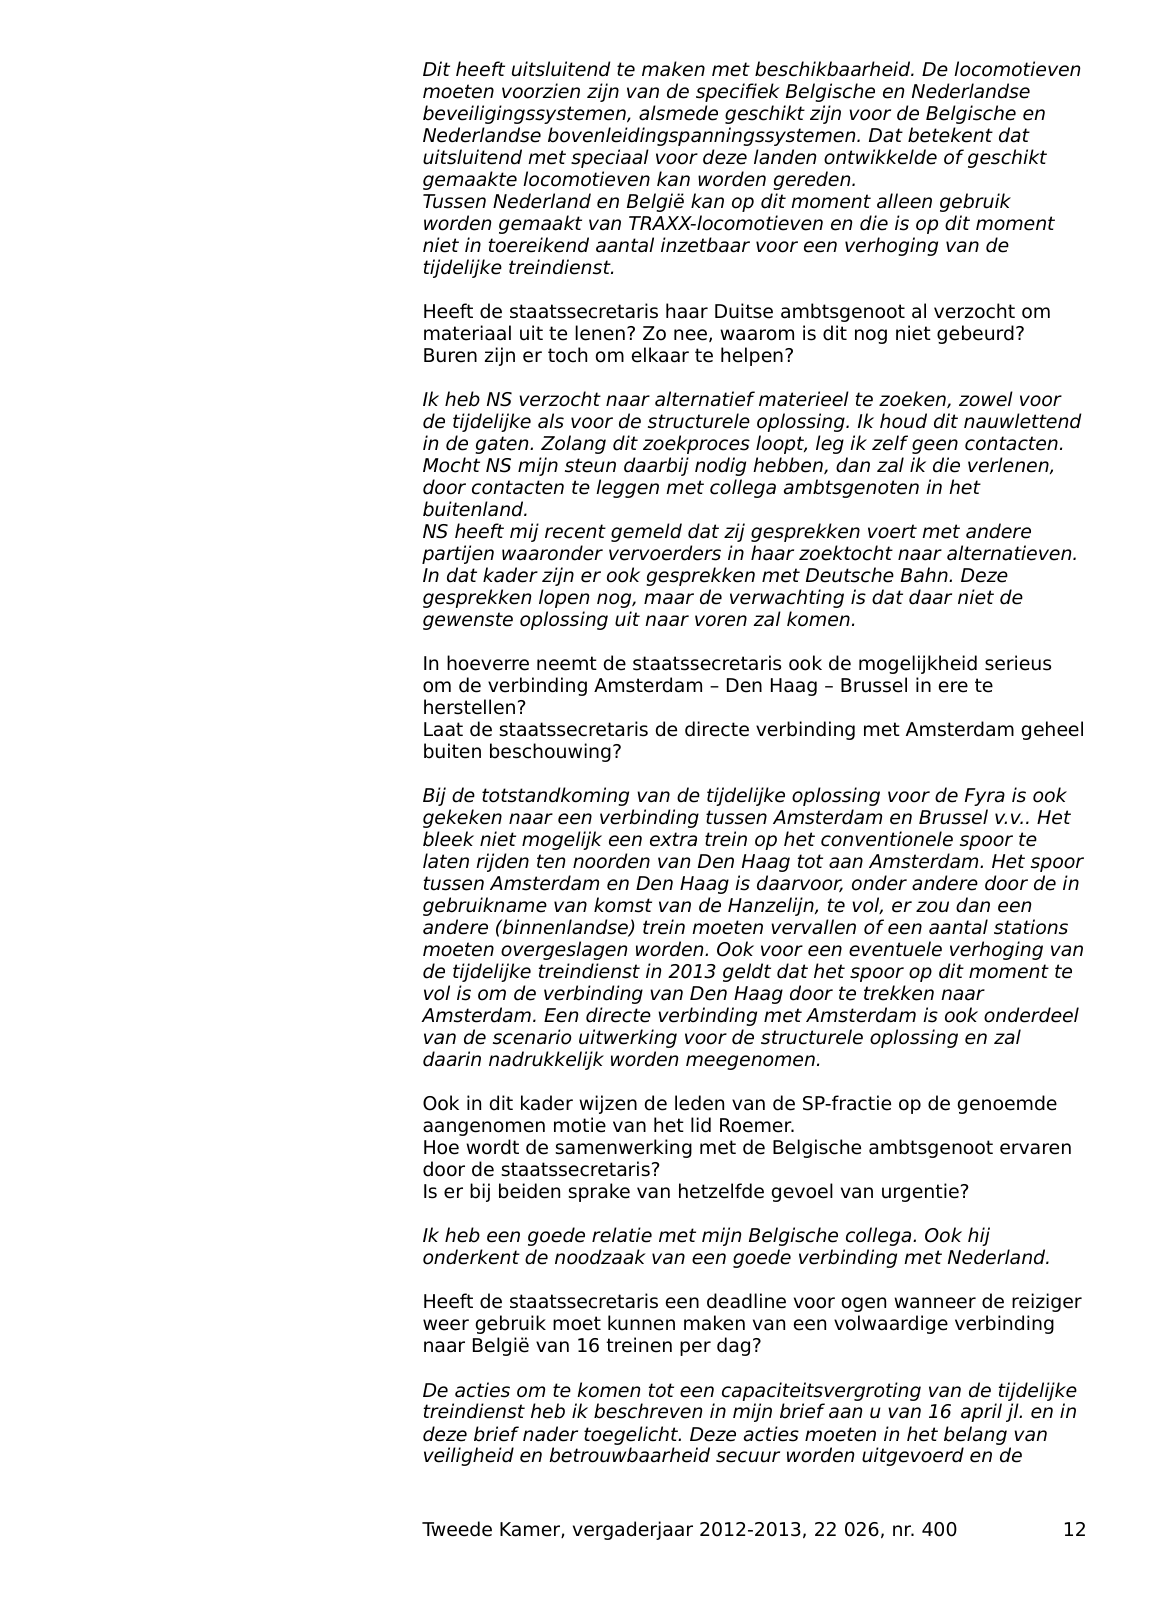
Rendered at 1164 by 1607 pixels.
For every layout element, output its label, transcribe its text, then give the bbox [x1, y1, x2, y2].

text Laat de staatssecretaris de directe verbinding met Amsterdam geheel buiten beschouwing? [422, 719, 1087, 763]
text Ik heb NS verzocht naar alternatief materieel te zoeken, zowel voor de tijdelijke als voor de structurele oplossing. Ik houd dit nauwlettend in de gaten. Zolang dit zoekproces loopt, leg ik zelf geen contacten. Mocht NS mijn steun daarbij nodig hebben, dan zal ik die verlenen, door contacten te leggen met collega ambtsgenoten in het buitenland. [422, 389, 1087, 521]
text In hoeverre neemt de staatssecretaris ook de mogelijkheid serieus om de verbinding Amsterdam – Den Haag – Brussel in ere te herstellen? [422, 653, 1087, 719]
text Dit heeft uitsluitend te maken met beschikbaarheid. De locomotieven moeten voorzien zijn van de specifiek Belgische en Nederlandse beveiligingssystemen, alsmede geschikt zijn voor de Belgische en Nederlandse bovenleidingspanningssystemen. Dat betekent dat uitsluitend met speciaal voor deze landen ontwikkelde of geschikt gemaakte locomotieven kan worden gereden. [422, 59, 1087, 191]
text NS heeft mij recent gemeld dat zij gesprekken voert met andere partijen waaronder vervoerders in haar zoektocht naar alternatieven. In dat kader zijn er ook gesprekken met Deutsche Bahn. Deze gesprekken lopen nog, maar de verwachting is dat daar niet de gewenste oplossing uit naar voren zal komen. [422, 521, 1087, 631]
text Hoe wordt de samenwerking met de Belgische ambtsgenoot ervaren door de staatssecretaris? [422, 1137, 1087, 1181]
text Ook in dit kader wijzen de leden van de SP-fractie op de genoemde aangenomen motie van het lid Roemer. [422, 1093, 1087, 1137]
text De acties om te komen tot een capaciteitsvergroting van de tijdelijke treindienst heb ik beschreven in mijn brief aan u van 16 april jl. en in deze brief nader toegelicht. Deze acties moeten in het belang van veiligheid en betrouwbaarheid secuur worden uitgevoerd en de [422, 1379, 1087, 1467]
text Is er bij beiden sprake van hetzelfde gevoel van urgentie? [422, 1181, 1087, 1203]
text Heeft de staatssecretaris haar Duitse ambtsgenoot al verzocht om materiaal uit te lenen? Zo nee, waarom is dit nog niet gebeurd? Buren zijn er toch om elkaar te helpen? [422, 301, 1087, 367]
text Heeft de staatssecretaris een deadline voor ogen wanneer de reiziger weer gebruik moet kunnen maken van een volwaardige verbinding naar België van 16 treinen per dag? [422, 1291, 1087, 1357]
text Tussen Nederland en België kan op dit moment alleen gebruik worden gemaakt van TRAXX-locomotieven en die is op dit moment niet in toereikend aantal inzetbaar voor een verhoging van de tijdelijke treindienst. [422, 191, 1087, 279]
text Bij de totstandkoming van de tijdelijke oplossing voor de Fyra is ook gekeken naar een verbinding tussen Amsterdam en Brussel v.v.. Het bleek niet mogelijk een extra trein op het conventionele spoor te laten rijden ten noorden van Den Haag tot aan Amsterdam. Het spoor tussen Amsterdam en Den Haag is daarvoor, onder andere door de in gebruikname van komst van de Hanzelijn, te vol, er zou dan een andere (binnenlandse) trein moeten vervallen of een aantal stations moeten overgeslagen worden. Ook voor een eventuele verhoging van de tijdelijke treindienst in 2013 geldt dat het spoor op dit moment te vol is om de verbinding van Den Haag door te trekken naar Amsterdam. Een directe verbinding met Amsterdam is ook onderdeel van de scenario uitwerking voor de structurele oplossing en zal daarin nadrukkelijk worden meegenomen. [422, 785, 1087, 1071]
text Ik heb een goede relatie met mijn Belgische collega. Ook hij onderkent de noodzaak van een goede verbinding met Nederland. [422, 1225, 1087, 1269]
